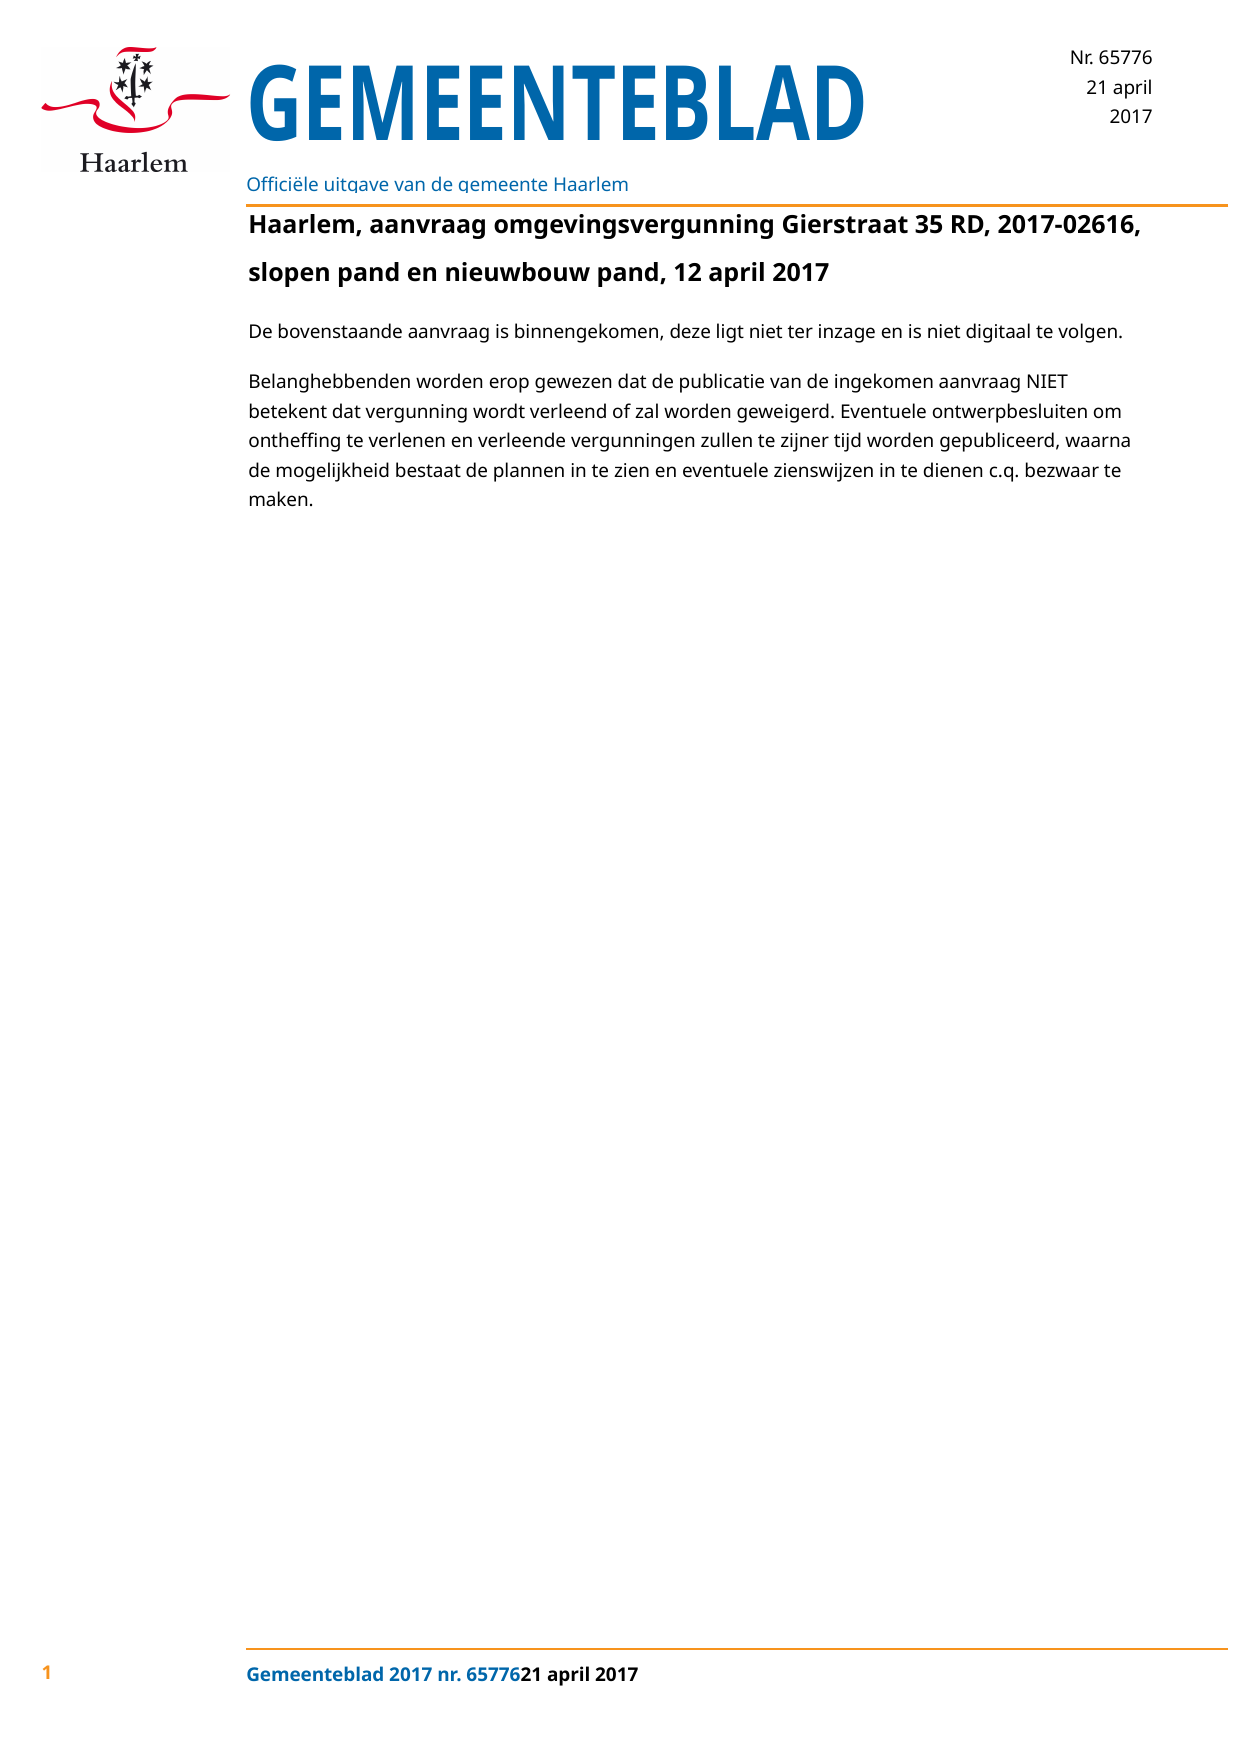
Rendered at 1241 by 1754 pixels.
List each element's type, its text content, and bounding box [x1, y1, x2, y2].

text De bovenstaande aanvraag is binnengekomen, deze ligt niet ter inzage en is niet digitaal te volgen. [248, 318, 1152, 344]
text Haarlem, aanvraag omgevingsvergunning Gierstraat 35 RD, 2017-02616, slopen pand en nieuwbouw pand, 12 april 2017 [248, 207, 1152, 288]
picture [41, 47, 231, 172]
text Belanghebbenden worden erop gewezen dat de publicatie van de ingekomen aanvraag NIET betekent dat vergunning wordt verleend of zal worden geweigerd. Eventuele ontwerpbesluiten om ontheffing te verlenen en verleende vergunningen zullen te zijner tijd worden gepubliceerd, waarna de mogelijkheid bestaat de plannen in te zien en eventuele zienswijzen in te dienen c.q. bezwaar te maken. [248, 368, 1152, 512]
